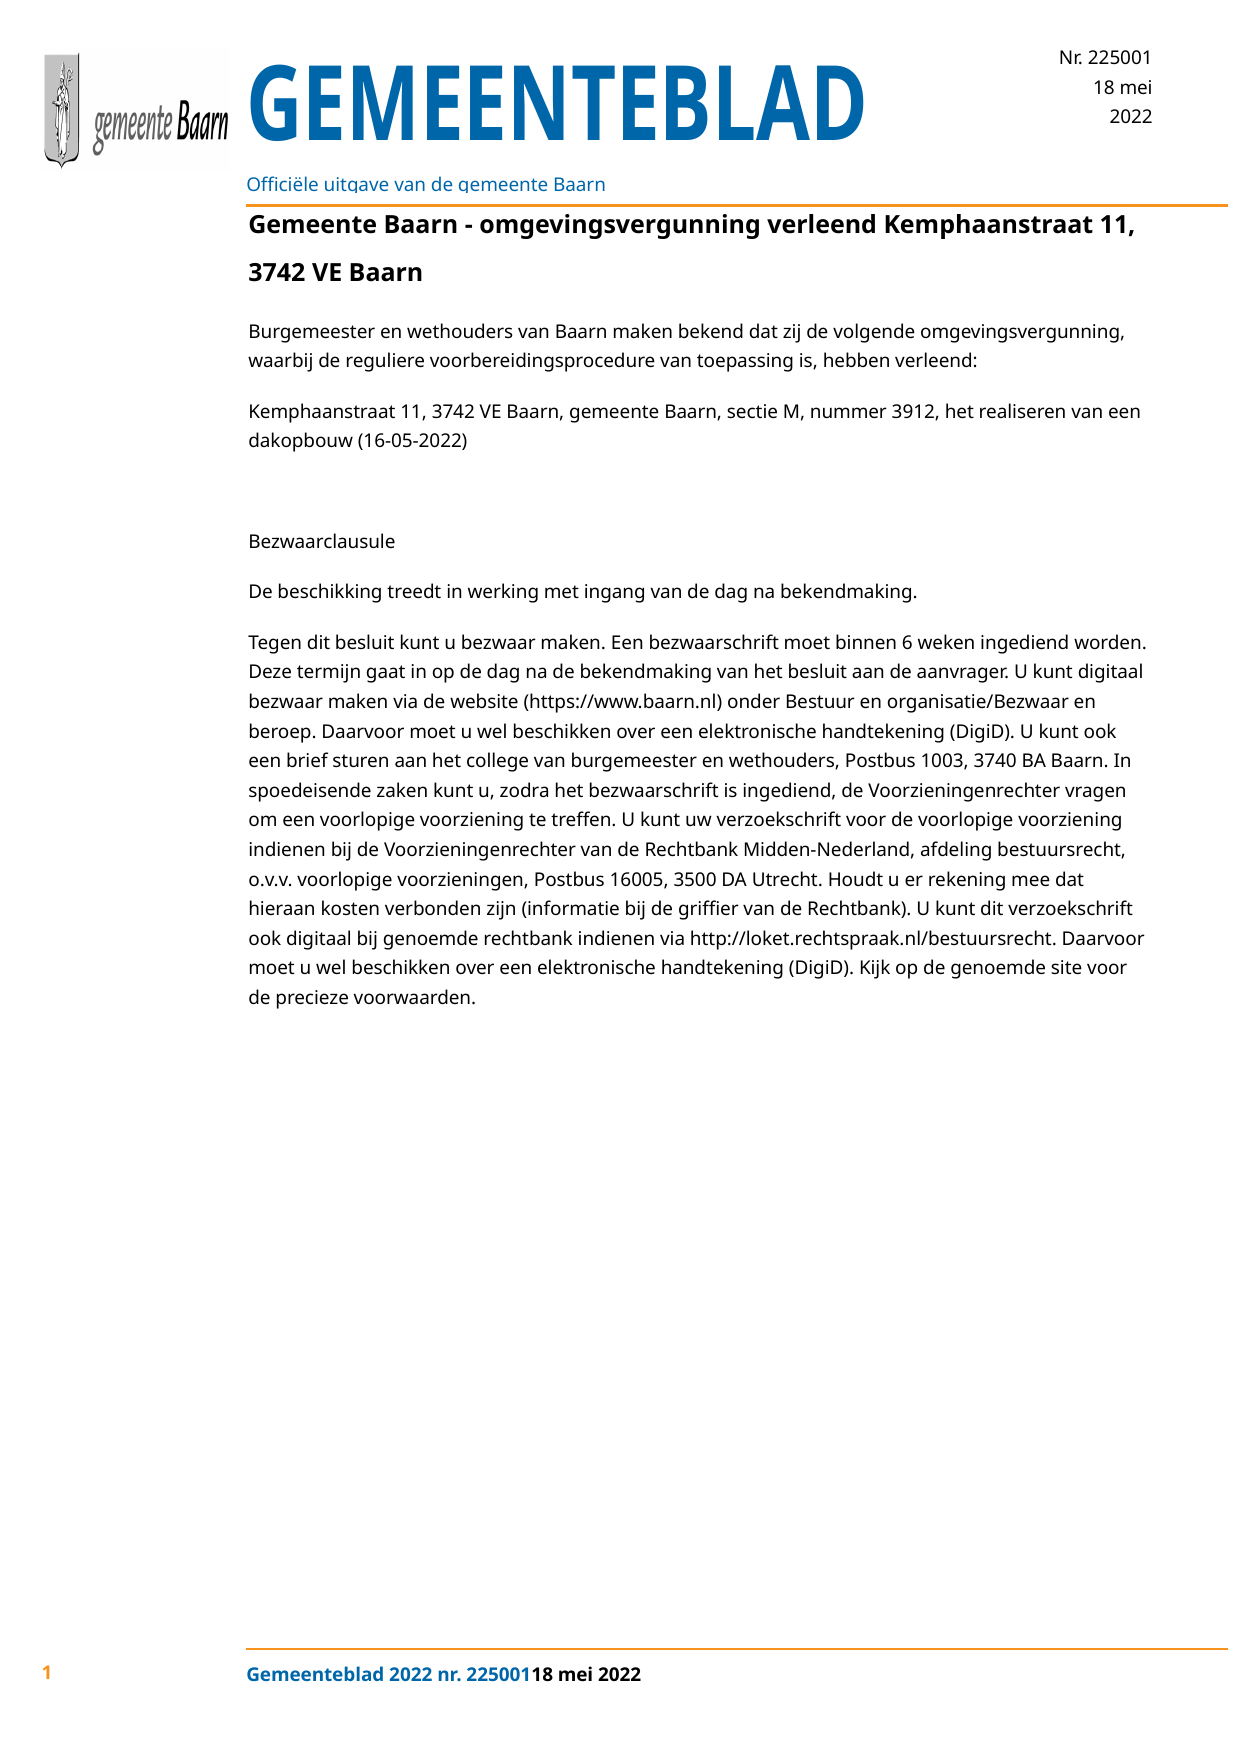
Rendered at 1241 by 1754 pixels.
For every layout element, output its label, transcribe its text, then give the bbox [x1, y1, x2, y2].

text Burgemeester en wethouders van Baarn maken bekend dat zij de volgende omgevingsvergunning, waarbij de reguliere voorbereidingsprocedure van toepassing is, hebben verleend: [248, 318, 1152, 373]
text Bezwaarclausule [248, 528, 1152, 554]
text De beschikking treedt in werking met ingang van de dag na bekendmaking. [248, 579, 1152, 604]
picture [41, 47, 231, 172]
text Kemphaanstraat 11, 3742 VE Baarn, gemeente Baarn, sectie M, nummer 3912, het realiseren van een dakopbouw (16-05-2022) [248, 398, 1152, 453]
text Gemeente Baarn - omgevingsvergunning verleend Kemphaanstraat 11, 3742 VE Baarn [248, 207, 1152, 288]
text Tegen dit besluit kunt u bezwaar maken. Een bezwaarschrift moet binnen 6 weken ingediend worden. Deze termijn gaat in op de dag na de bekendmaking van het besluit aan de aanvrager. U kunt digitaal bezwaar maken via de website (https://www.baarn.nl) onder Bestuur en organisatie/Bezwaar en beroep. Daarvoor moet u wel beschikken over een elektronische handtekening (DigiD). U kunt ook een brief sturen aan het college van burgemeester en wethouders, Postbus 1003, 3740 BA Baarn. In spoedeisende zaken kunt u, zodra het bezwaarschrift is ingediend, de Voorzieningenrechter vragen om een voorlopige voorziening te treffen. U kunt uw verzoekschrift voor de voorlopige voorziening indienen bij de Voorzieningenrechter van de Rechtbank Midden-Nederland, afdeling bestuursrecht, o.v.v. voorlopige voorzieningen, Postbus 16005, 3500 DA Utrecht. Houdt u er rekening mee dat hieraan kosten verbonden zijn (informatie bij de griffier van de Rechtbank). U kunt dit verzoekschrift ook digitaal bij genoemde rechtbank indienen via http://loket.rechtspraak.nl/bestuursrecht. Daarvoor moet u wel beschikken over een elektronische handtekening (DigiD). Kijk op de genoemde site voor de precieze voorwaarden. [248, 629, 1152, 1010]
